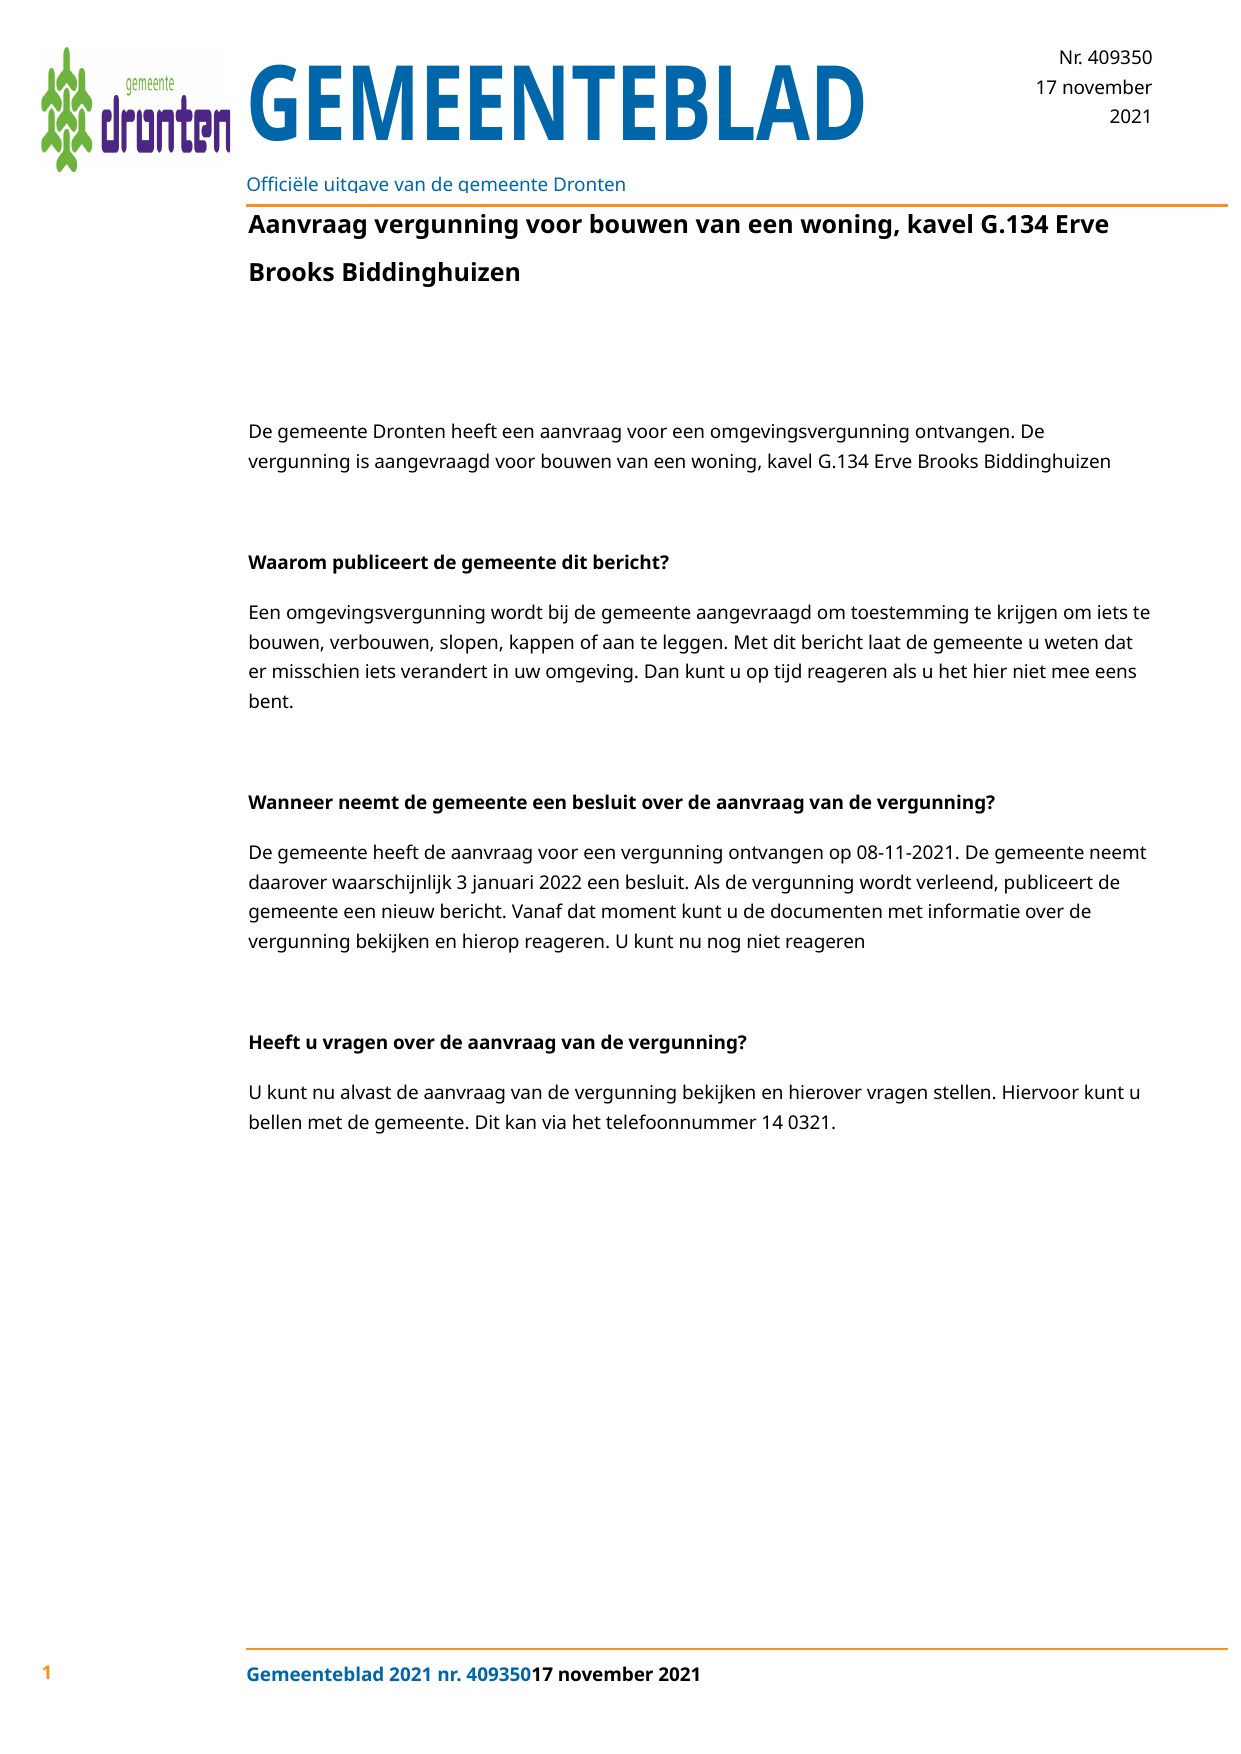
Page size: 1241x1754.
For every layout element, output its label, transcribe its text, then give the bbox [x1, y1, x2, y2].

text Een omgevingsvergunning wordt bij de gemeente aangevraagd om toestemming te krijgen om iets te bouwen, verbouwen, slopen, kappen of aan te leggen. Met dit bericht laat de gemeente u weten dat er misschien iets verandert in uw omgeving. Dan kunt u op tijd reageren als u het hier niet mee eens bent. [248, 599, 1152, 714]
picture [41, 47, 231, 172]
text De gemeente heeft de aanvraag voor een vergunning ontvangen op 08-11-2021. De gemeente neemt daarover waarschijnlijk 3 januari 2022 een besluit. Als de vergunning wordt verleend, publiceert de gemeente een nieuw bericht. Vanaf dat moment kunt u de documenten met informatie over de vergunning bekijken en hierop reageren. U kunt nu nog niet reageren [248, 839, 1152, 954]
text Heeft u vragen over de aanvraag van de vergunning? [248, 1029, 1152, 1055]
text Wanneer neemt de gemeente een besluit over de aanvraag van de vergunning? [248, 789, 1152, 815]
text Aanvraag vergunning voor bouwen van een woning, kavel G.134 Erve Brooks Biddinghuizen [248, 207, 1152, 288]
text U kunt nu alvast de aanvraag van de vergunning bekijken en hierover vragen stellen. Hiervoor kunt u bellen met de gemeente. Dit kan via het telefoonnummer 14 0321. [248, 1079, 1152, 1135]
text Waarom publiceert de gemeente dit bericht? [248, 549, 1152, 575]
text De gemeente Dronten heeft een aanvraag voor een omgevingsvergunning ontvangen. De vergunning is aangevraagd voor bouwen van een woning, kavel G.134 Erve Brooks Biddinghuizen [248, 419, 1152, 474]
